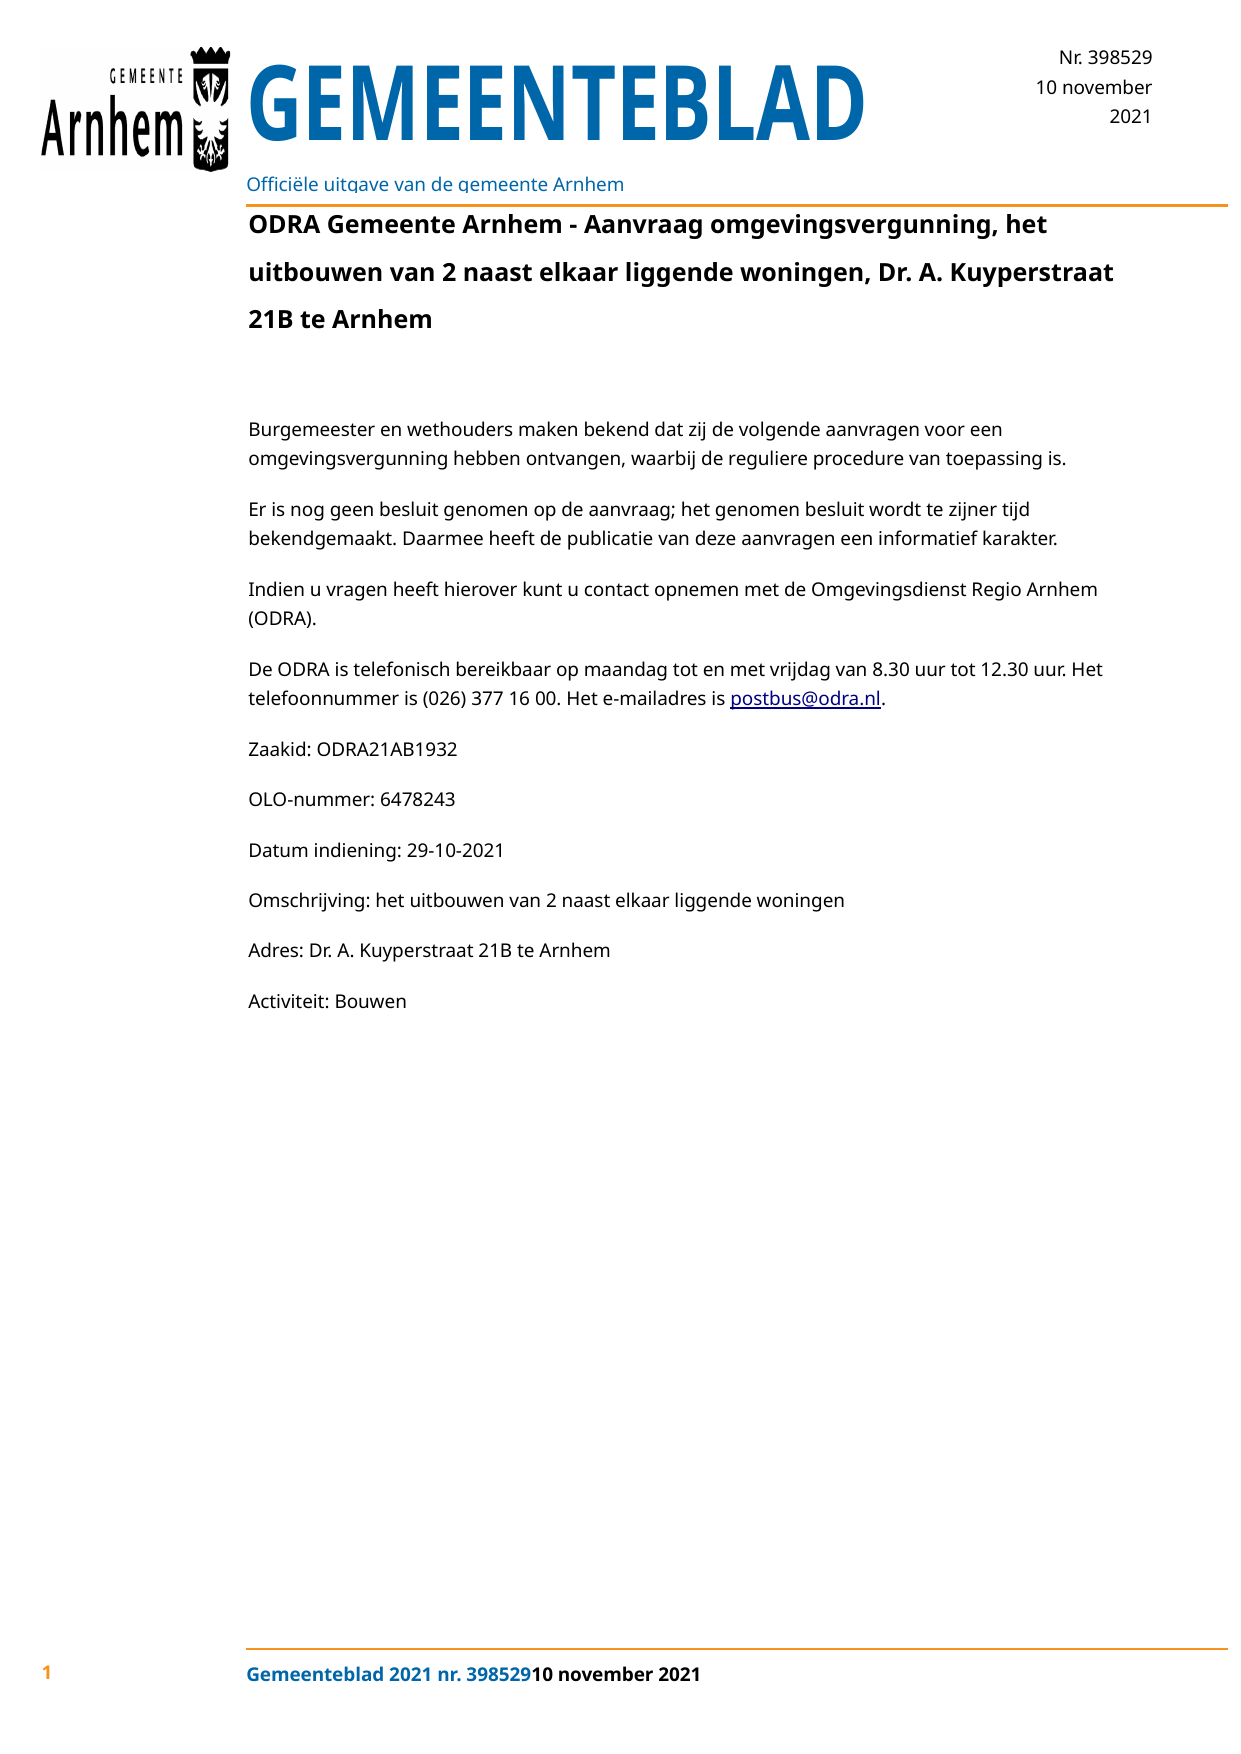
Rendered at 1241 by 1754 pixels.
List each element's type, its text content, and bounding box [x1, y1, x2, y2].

picture [41, 47, 231, 172]
text Datum indiening: 29-10-2021 [248, 837, 1152, 862]
text Omschrijving: het uitbouwen van 2 naast elkaar liggende woningen [248, 887, 1152, 913]
text ODRA Gemeente Arnhem - Aanvraag omgevingsvergunning, het uitbouwen van 2 naast elkaar liggende woningen, Dr. A. Kuyperstraat 21B te Arnhem [248, 207, 1152, 336]
text Indien u vragen heeft hierover kunt u contact opnemen met de Omgevingsdienst Regio Arnhem (ODRA). [248, 576, 1152, 631]
text Adres: Dr. A. Kuyperstraat 21B te Arnhem [248, 938, 1152, 963]
text De ODRA is telefonisch bereikbaar op maandag tot en met vrijdag van 8.30 uur tot 12.30 uur. Het telefoonnummer is (026) 377 16 00. Het e-mailadres is postbus@odra.nl. [248, 656, 1152, 711]
text Activiteit: Bouwen [248, 988, 1152, 1014]
text Er is nog geen besluit genomen op de aanvraag; het genomen besluit wordt te zijner tijd bekendgemaakt. Daarmee heeft de publicatie van deze aanvragen een informatief karakter. [248, 496, 1152, 551]
text OLO-nummer: 6478243 [248, 786, 1152, 812]
text Zaakid: ODRA21AB1932 [248, 736, 1152, 762]
text Burgemeester en wethouders maken bekend dat zij de volgende aanvragen voor een omgevingsvergunning hebben ontvangen, waarbij de reguliere procedure van toepassing is. [248, 416, 1152, 471]
